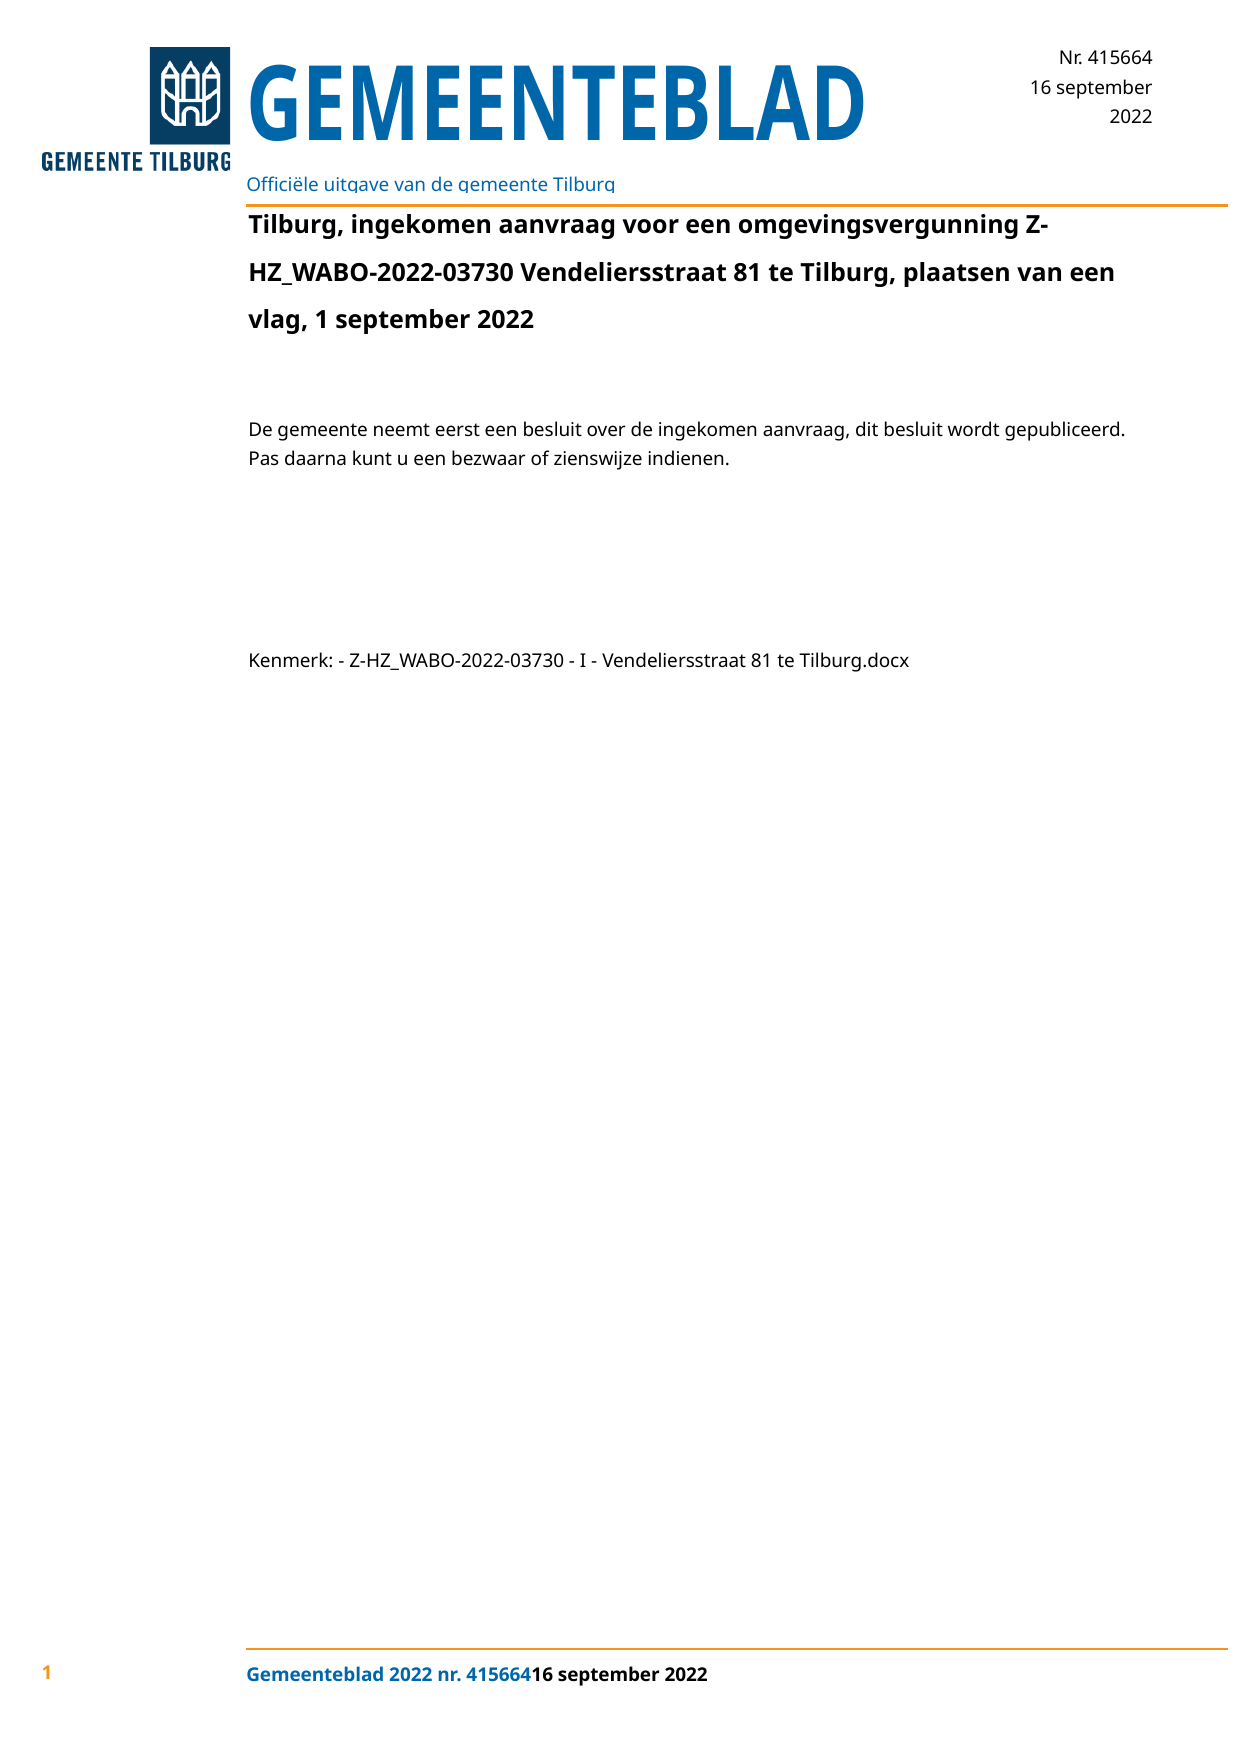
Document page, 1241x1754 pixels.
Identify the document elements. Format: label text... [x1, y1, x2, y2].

text Tilburg, ingekomen aanvraag voor een omgevingsvergunning Z-HZ_WABO-2022-03730 Vendeliersstraat 81 te Tilburg, plaatsen van een vlag, 1 september 2022 [248, 207, 1152, 336]
text Kenmerk: - Z-HZ_WABO-2022-03730 - I - Vendeliersstraat 81 te Tilburg.docx [248, 647, 1152, 673]
text De gemeente neemt eerst een besluit over de ingekomen aanvraag, dit besluit wordt gepubliceerd. Pas daarna kunt u een bezwaar of zienswijze indienen. [248, 416, 1152, 471]
picture [41, 47, 231, 172]
